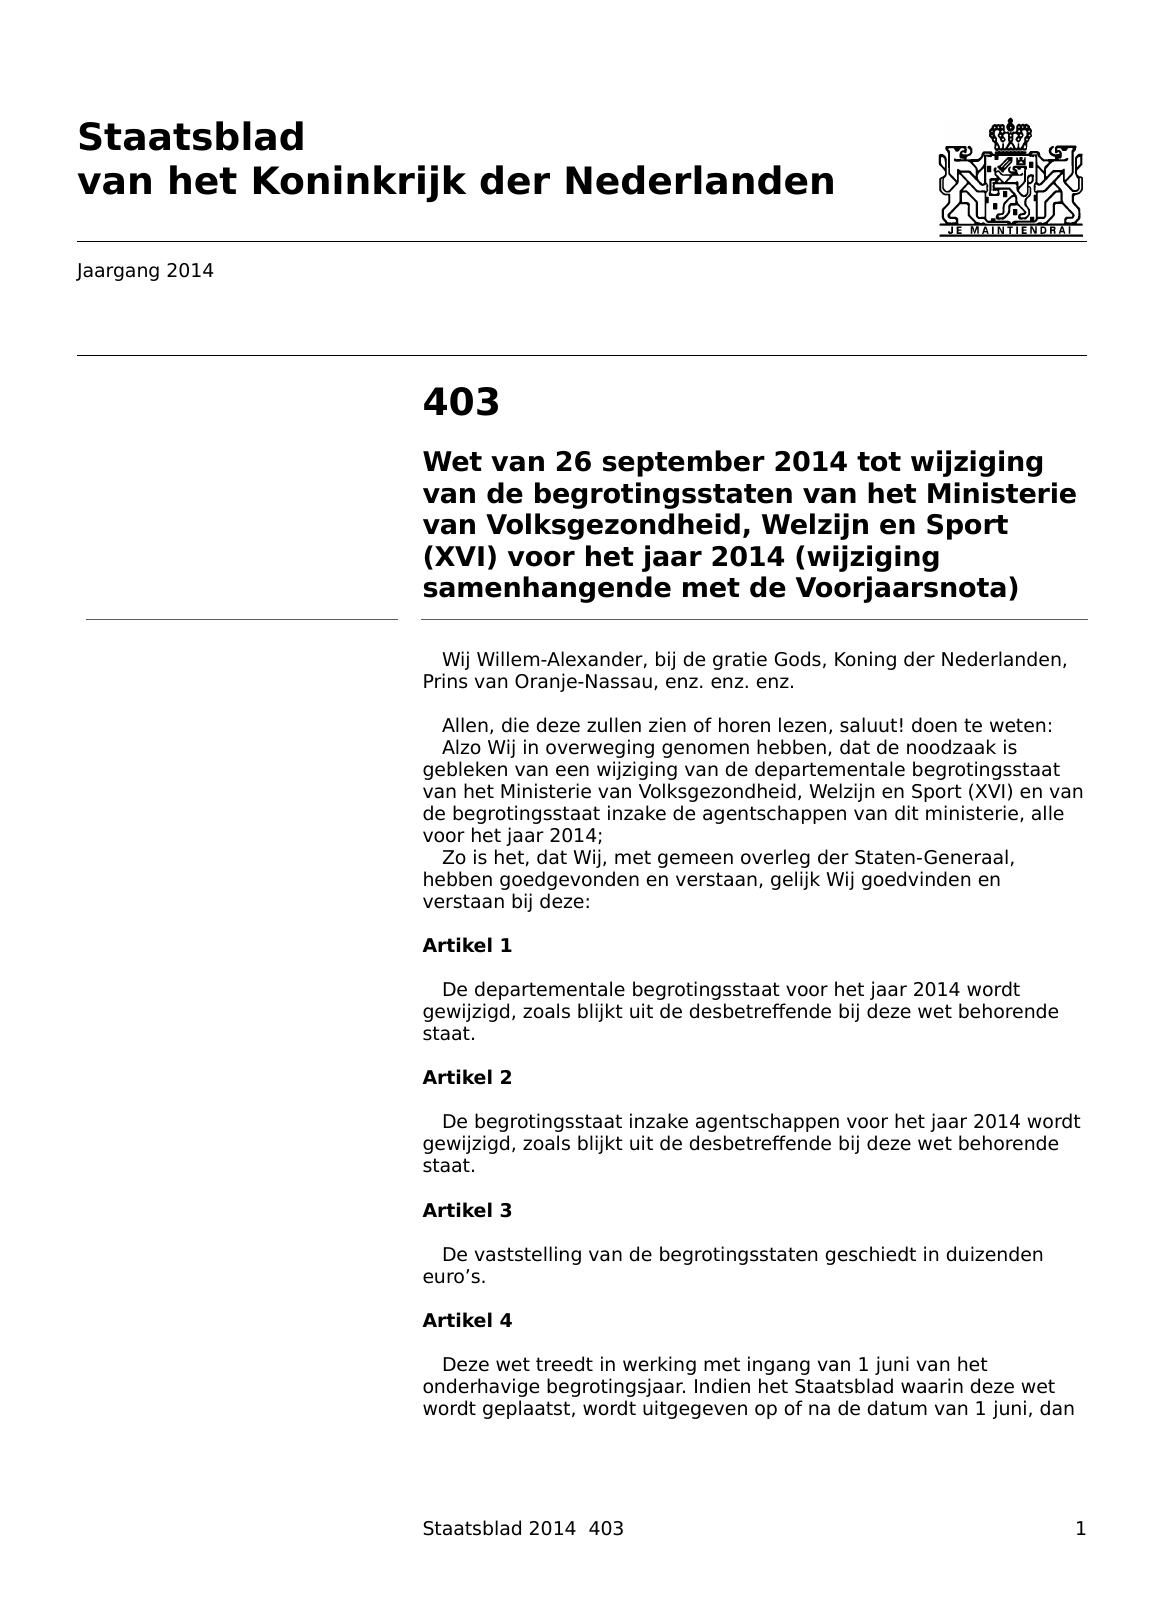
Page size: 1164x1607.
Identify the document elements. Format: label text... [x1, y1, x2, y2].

text Alzo Wij in overweging genomen hebben, dat de noodzaak is gebleken van een wijziging van de departementale begrotingsstaat van het Ministerie van Volksgezondheid, Welzijn en Sport (XVI) en van de begrotingsstaat inzake de agentschappen van dit ministerie, alle voor het jaar 2014; [422, 737, 1087, 847]
text De departementale begrotingsstaat voor het jaar 2014 wordt gewijzigd, zoals blijkt uit de desbetreffende bij deze wet behorende staat. [422, 979, 1087, 1045]
subtitle Artikel 4 [422, 1310, 1087, 1332]
text Wet van 26 september 2014 tot wijziging van de begrotingsstaten van het Ministerie van Volksgezondheid, Welzijn en Sport (XVI) voor het jaar 2014 (wijziging samenhangende met de Voorjaarsnota) [422, 447, 1087, 604]
picture [936, 115, 1087, 240]
text Allen, die deze zullen zien of horen lezen, saluut! doen te weten: [422, 715, 1087, 737]
subtitle 403 [422, 381, 1087, 424]
subtitle Artikel 3 [422, 1199, 1087, 1221]
text Wij Willem-Alexander, bij de gratie Gods, Koning der Nederlanden, Prins van Oranje-Nassau, enz. enz. enz. [422, 649, 1087, 693]
text De vaststelling van de begrotingsstaten geschiedt in duizenden euro’s. [422, 1244, 1087, 1288]
table_header [886, 100, 1087, 241]
subtitle Artikel 2 [422, 1067, 1087, 1089]
table_cell Jaargang 2014 [77, 242, 1087, 355]
text Zo is het, dat Wij, met gemeen overleg der Staten-Generaal, hebben goedgevonden en verstaan, gelijk Wij goedvinden en verstaan bij deze: [422, 847, 1087, 913]
text De begrotingsstaat inzake agentschappen voor het jaar 2014 wordt gewijzigd, zoals blijkt uit de desbetreffende bij deze wet behorende staat. [422, 1111, 1087, 1177]
text Deze wet treedt in werking met ingang van 1 juni van het onderhavige begrotingsjaar. Indien het Staatsblad waarin deze wet wordt geplaatst, wordt uitgegeven op of na de datum van 1 juni, dan [422, 1354, 1087, 1420]
subtitle Artikel 1 [422, 935, 1087, 957]
table_header Staatsblad van het Koninkrijk der Nederlanden [77, 100, 886, 241]
